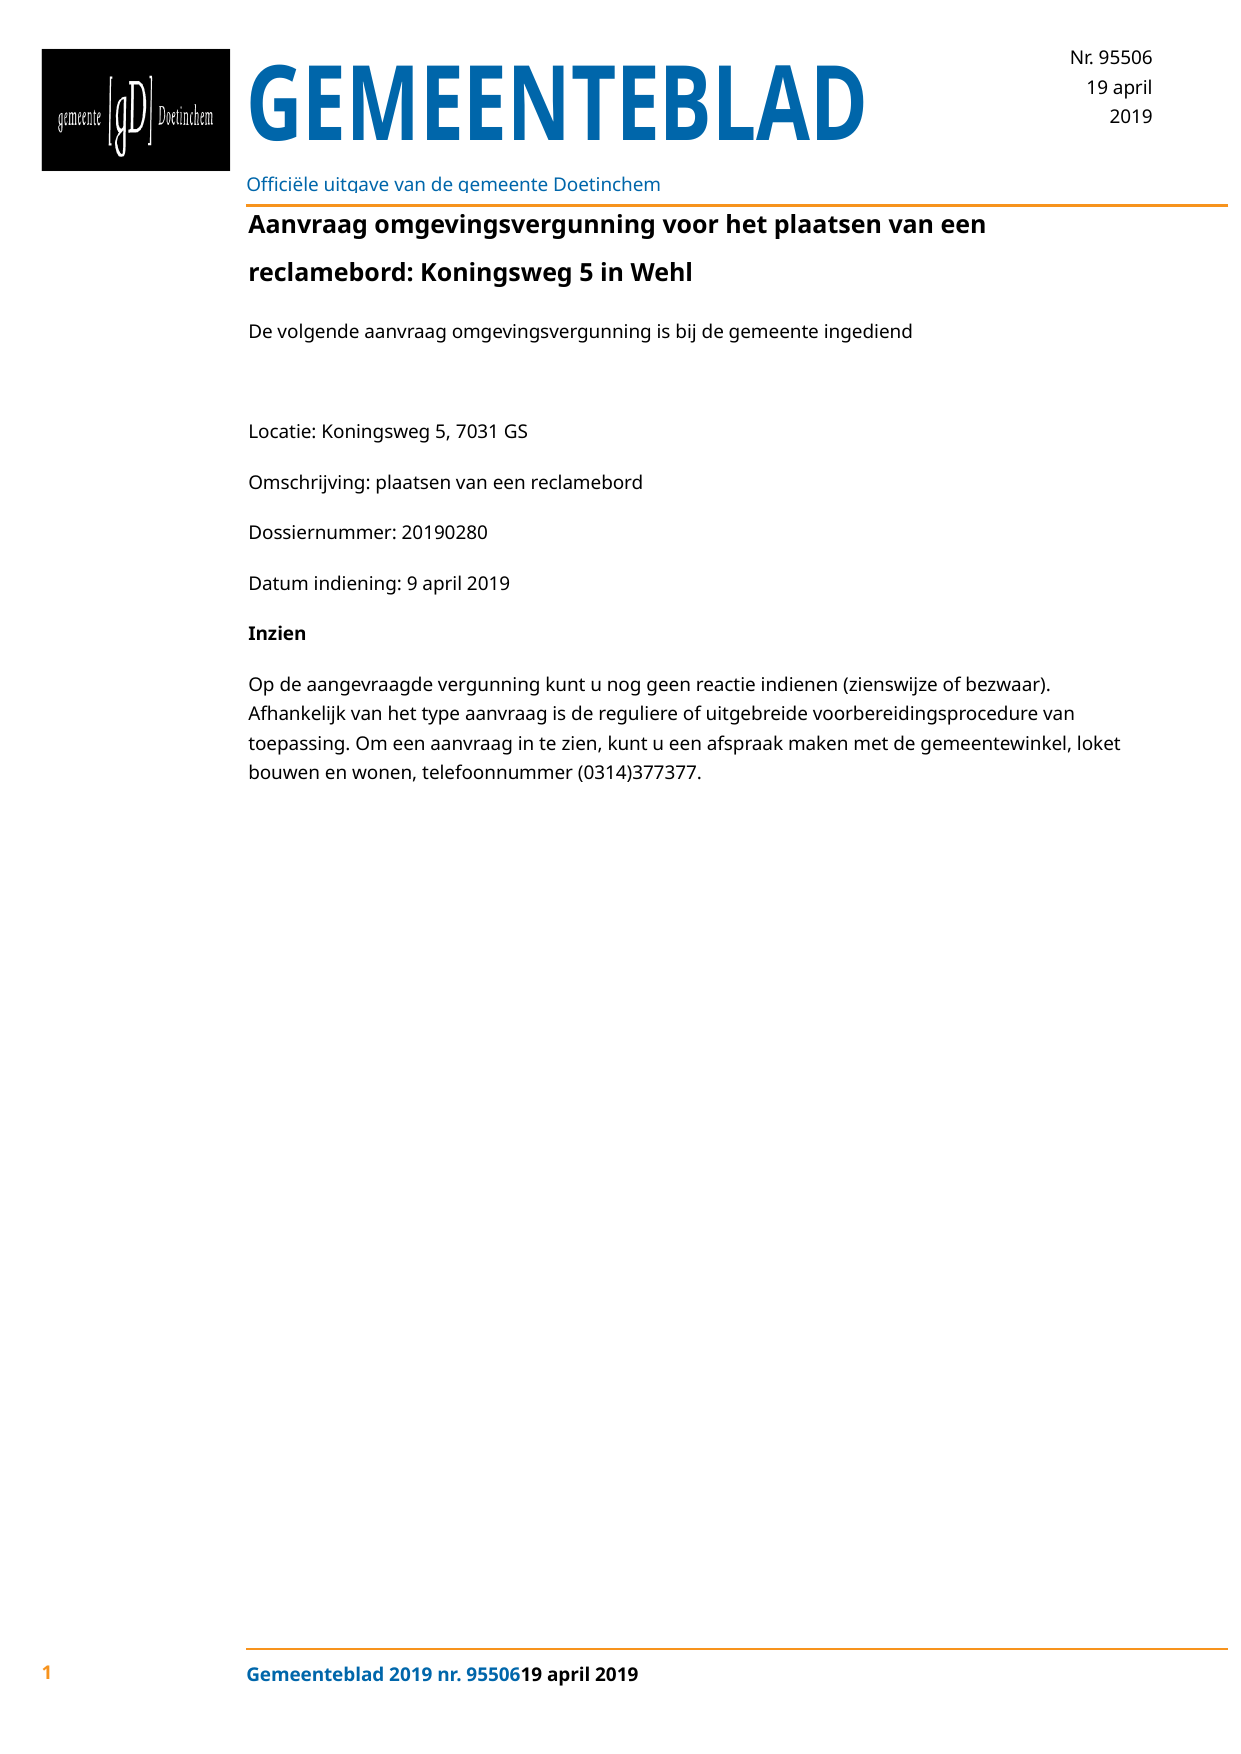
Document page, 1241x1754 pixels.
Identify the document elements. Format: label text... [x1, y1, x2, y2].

text Op de aangevraagde vergunning kunt u nog geen reactie indienen (zienswijze of bezwaar). Afhankelijk van het type aanvraag is de reguliere of uitgebreide voorbereidingsprocedure van toepassing. Om een aanvraag in te zien, kunt u een afspraak maken met de gemeentewinkel, loket bouwen en wonen, telefoonnummer (0314)377377. [248, 671, 1152, 785]
text Aanvraag omgevingsvergunning voor het plaatsen van een reclamebord: Koningsweg 5 in Wehl [248, 207, 1152, 288]
text Locatie: Koningsweg 5, 7031 GS [248, 419, 1152, 444]
text De volgende aanvraag omgevingsvergunning is bij de gemeente ingediend [248, 318, 1152, 344]
text Dossiernummer: 20190280 [248, 519, 1152, 545]
picture [41, 47, 231, 172]
text Omschrijving: plaatsen van een reclamebord [248, 469, 1152, 495]
text Datum indiening: 9 april 2019 [248, 570, 1152, 596]
text Inzien [248, 620, 1152, 646]
